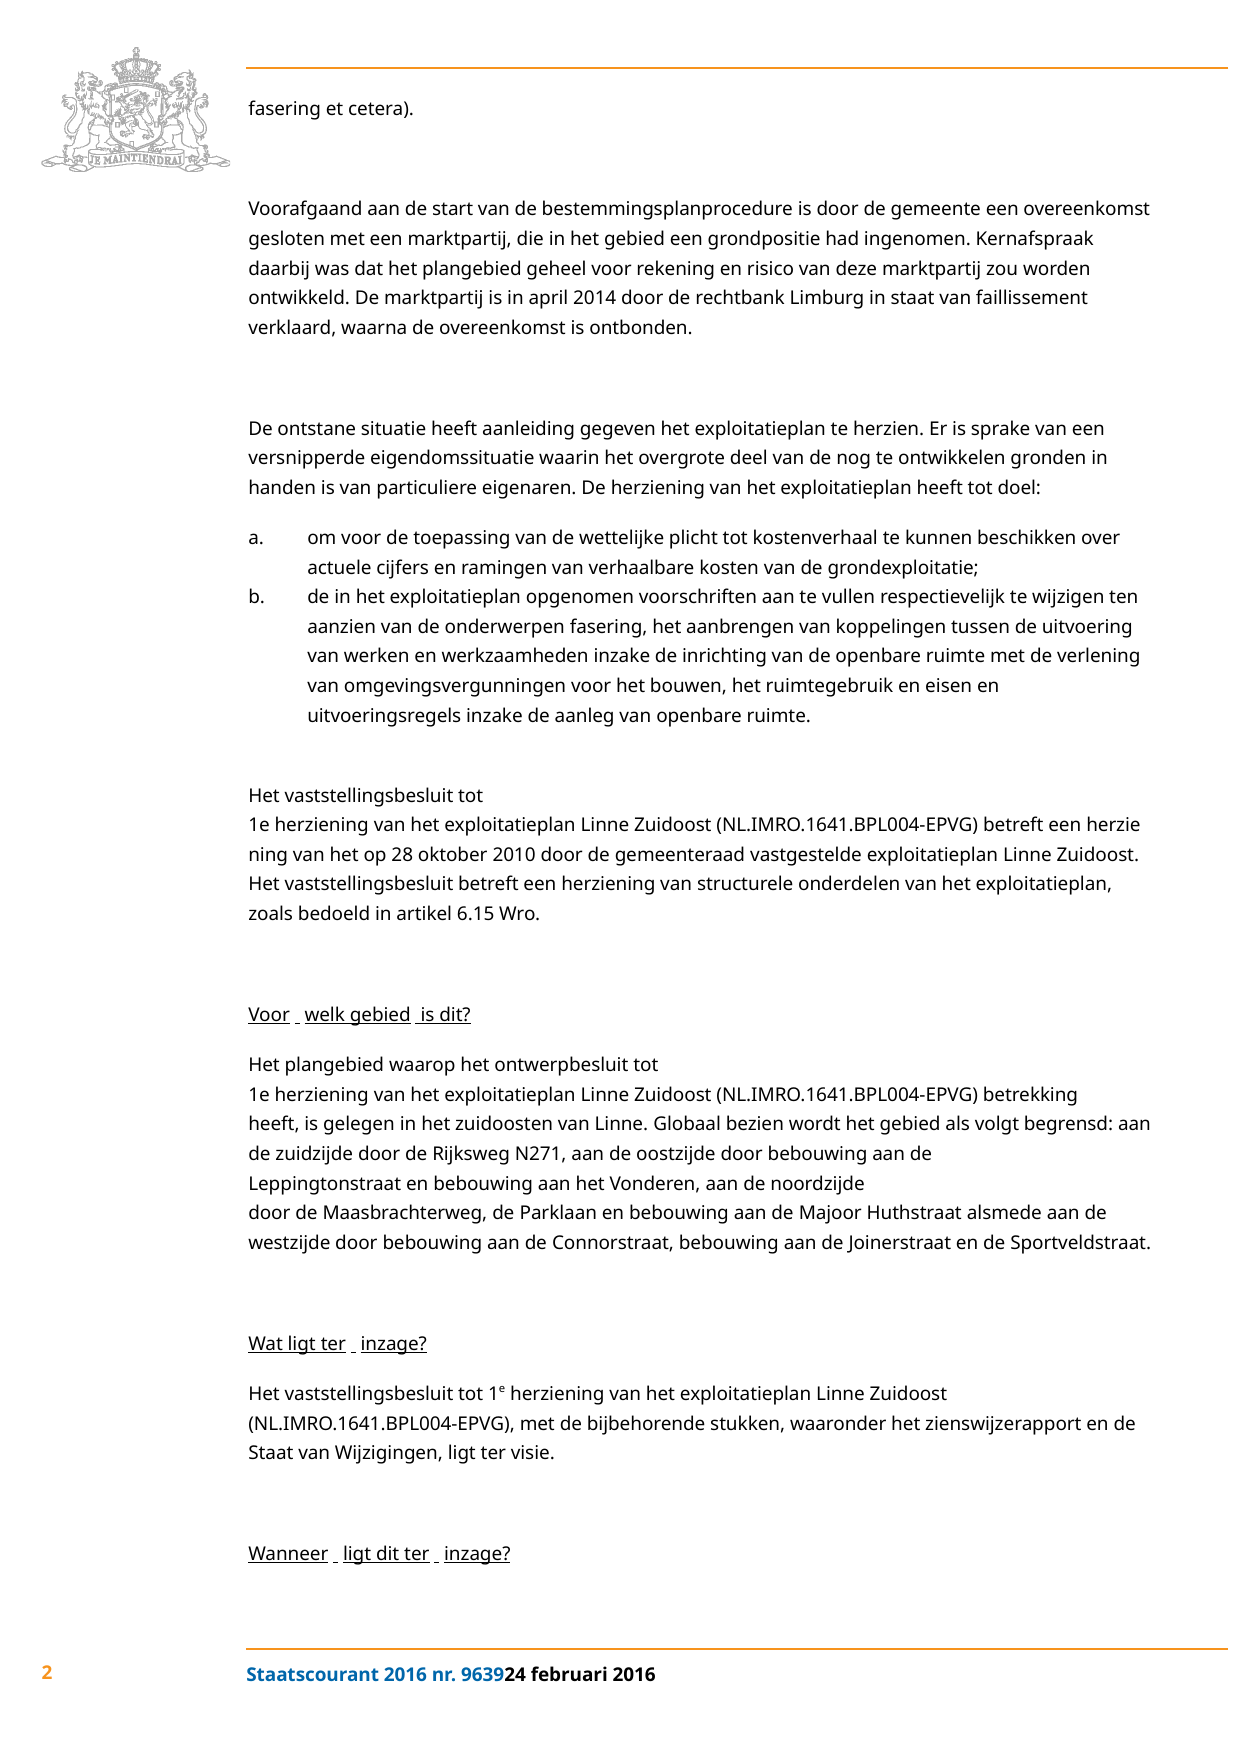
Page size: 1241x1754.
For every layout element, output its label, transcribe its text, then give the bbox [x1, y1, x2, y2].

picture [41, 47, 231, 172]
list de in het exploitatieplan opgenomen voorschriften aan te vullen respectievelijk te wijzigen ten aanzien van de onderwerpen fasering, het aanbrengen van koppelingen tussen de uitvoering van werken en werkzaamheden inzake de inrichting van de openbare ruimte met de verlening van omgevingsvergunningen voor het bouwen, het ruimtegebruik en eisen en uitvoeringsregels inzake de aanleg van openbare ruimte. [248, 583, 1152, 728]
list om voor de toepassing van de wettelijke plicht tot kostenverhaal te kunnen beschikken over actuele cijfers en ramingen van verhaalbare kosten van de grondexploitatie; [248, 524, 1152, 580]
text Voor welk gebied is dit? [248, 1001, 1152, 1027]
text fasering et cetera). [248, 95, 1152, 121]
text Het vaststellingsbesluit tot 1e herziening van het exploitatieplan Linne Zuidoost (NL.IMRO.1641.BPL004-EPVG), met de bijbehorende stukken, waaronder het zienswijzerapport en de Staat van Wijzigingen, ligt ter visie. [248, 1380, 1152, 1465]
text Voorafgaand aan de start van de bestemmingsplanprocedure is door de gemeente een overeenkomst gesloten met een marktpartij, die in het gebied een grondpositie had ingenomen. Kernafspraak daarbij was dat het plangebied geheel voor rekening en risico van deze marktpartij zou worden ontwikkeld. De marktpartij is in april 2014 door de rechtbank Limburg in staat van faillissement verklaard, waarna de overeenkomst is ontbonden. [248, 196, 1152, 340]
text Wanneer ligt dit ter inzage? [248, 1540, 1152, 1566]
text De ontstane situatie heeft aanleiding gegeven het exploitatieplan te herzien. Er is sprake van een versnipperde eigendomssituatie waarin het overgrote deel van de nog te ontwikkelen gronden in handen is van particuliere eigenaren. De herziening van het exploitatieplan heeft tot doel: [248, 415, 1152, 500]
text Het vaststellingsbesluit tot 1e herziening van het exploitatieplan Linne Zuidoost (NL.IMRO.1641.BPL004-EPVG) betreft een herziening van het op 28 oktober 2010 door de gemeenteraad vastgestelde exploitatieplan Linne Zuidoost. Het vaststellingsbesluit betreft een herziening van structurele onderdelen van het exploitatieplan, zoals bedoeld in artikel 6.15 Wro. [248, 782, 1152, 926]
text Het plangebied waarop het ontwerpbesluit tot 1e herziening van het exploitatieplan Linne Zuidoost (NL.IMRO.1641.BPL004-EPVG) betrekking heeft, is gelegen in het zuidoosten van Linne. Globaal bezien wordt het gebied als volgt begrensd: aan de zuidzijde door de Rijksweg N271, aan de oostzijde door bebouwing aan de Leppingtonstraat en bebouwing aan het Vonderen, aan de noordzijde door de Maasbrachterweg, de Parklaan en bebouwing aan de Majoor Huthstraat alsmede aan de westzijde door bebouwing aan de Connorstraat, bebouwing aan de Joinerstraat en de Sportveldstraat. [248, 1051, 1152, 1255]
text Wat ligt ter inzage? [248, 1330, 1152, 1356]
